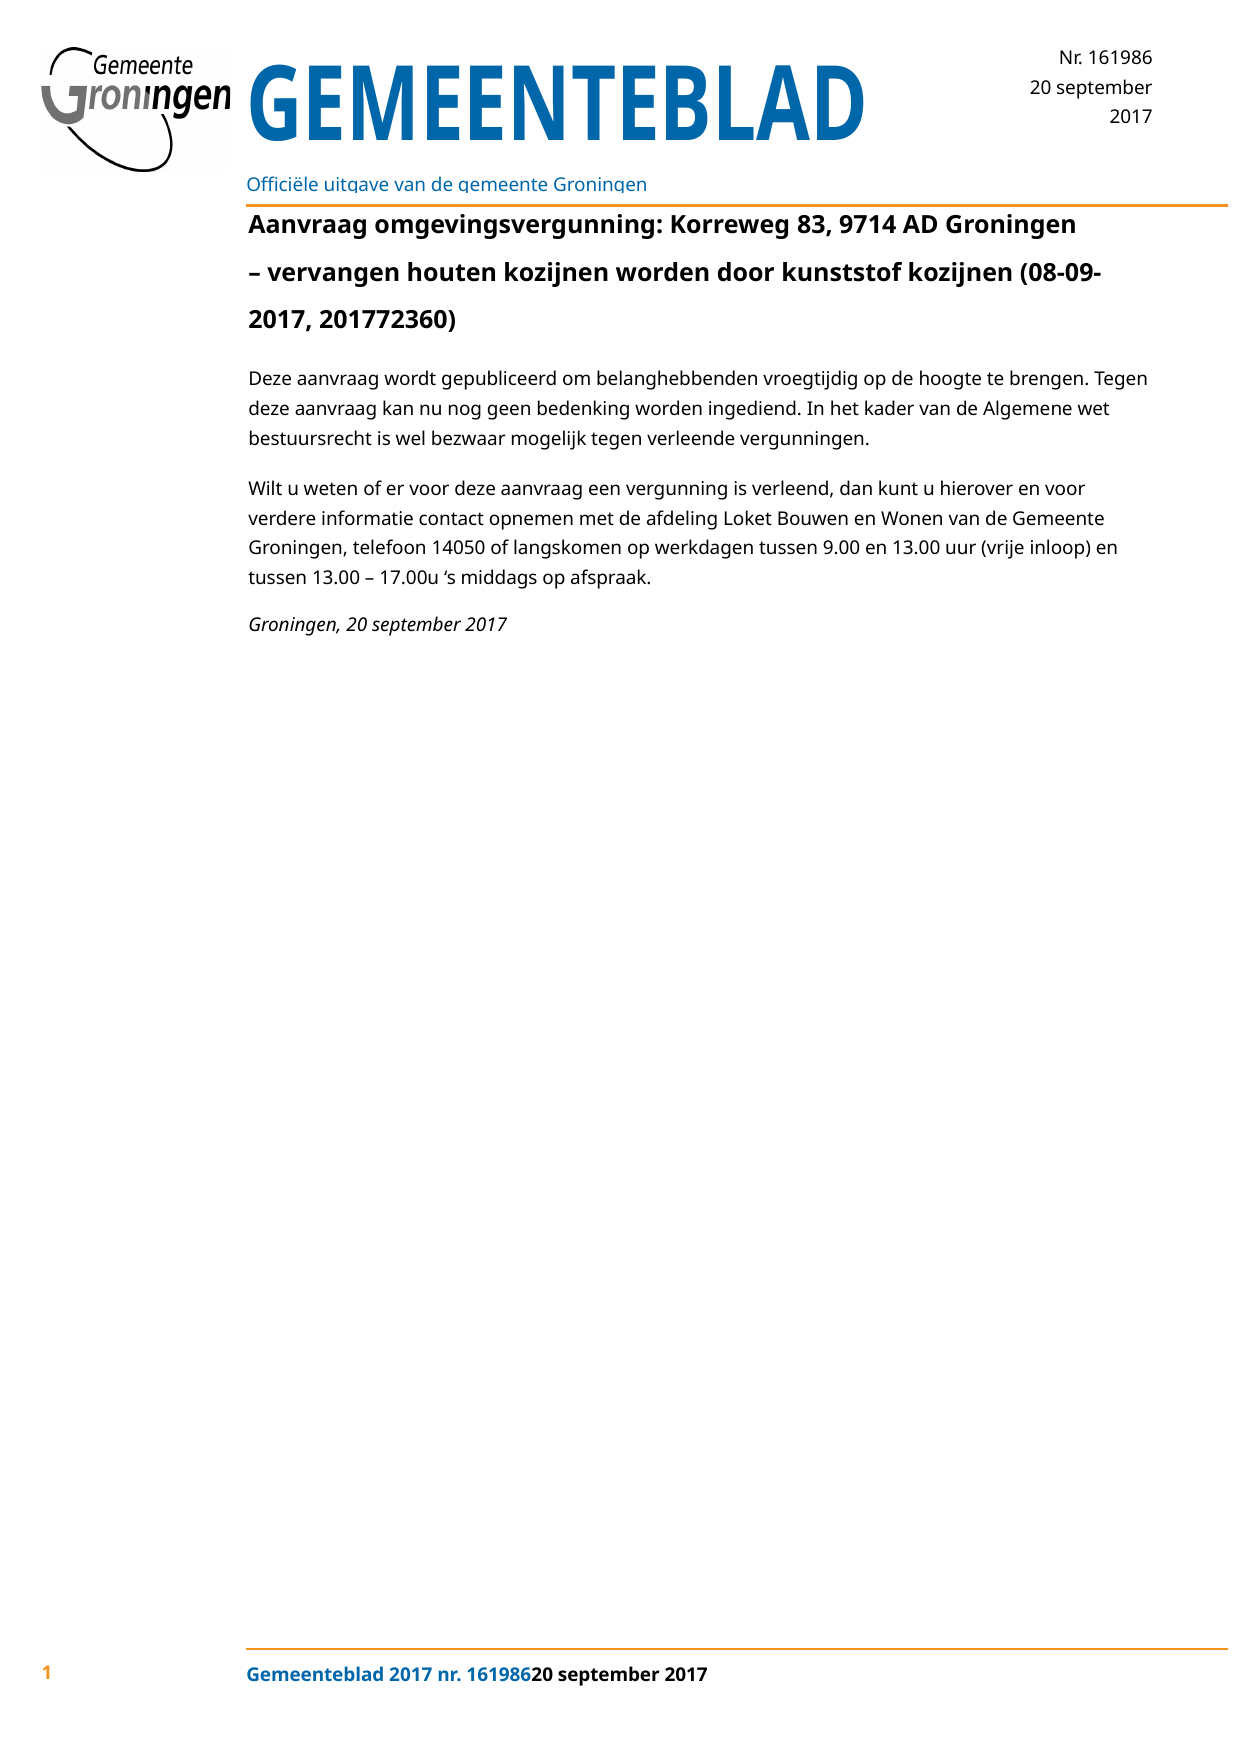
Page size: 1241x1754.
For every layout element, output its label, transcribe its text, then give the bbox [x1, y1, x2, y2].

text Aanvraag omgevingsvergunning: Korreweg 83, 9714 AD Groningen – vervangen houten kozijnen worden door kunststof kozijnen (08-09-2017, 201772360) [248, 207, 1152, 336]
text Wilt u weten of er voor deze aanvraag een vergunning is verleend, dan kunt u hierover en voor verdere informatie contact opnemen met de afdeling Loket Bouwen en Wonen van de Gemeente Groningen, telefoon 14050 of langskomen op werkdagen tussen 9.00 en 13.00 uur (vrije inloop) en tussen 13.00 – 17.00u ‘s middags op afspraak. [248, 475, 1152, 589]
text Deze aanvraag wordt gepubliceerd om belanghebbenden vroegtijdig op de hoogte te brengen. Tegen deze aanvraag kan nu nog geen bedenking worden ingediend. In het kader van de Algemene wet bestuursrecht is wel bezwaar mogelijk tegen verleende vergunningen. [248, 366, 1152, 450]
picture [41, 47, 231, 172]
text Groningen, 20 september 2017 [248, 612, 1152, 637]
